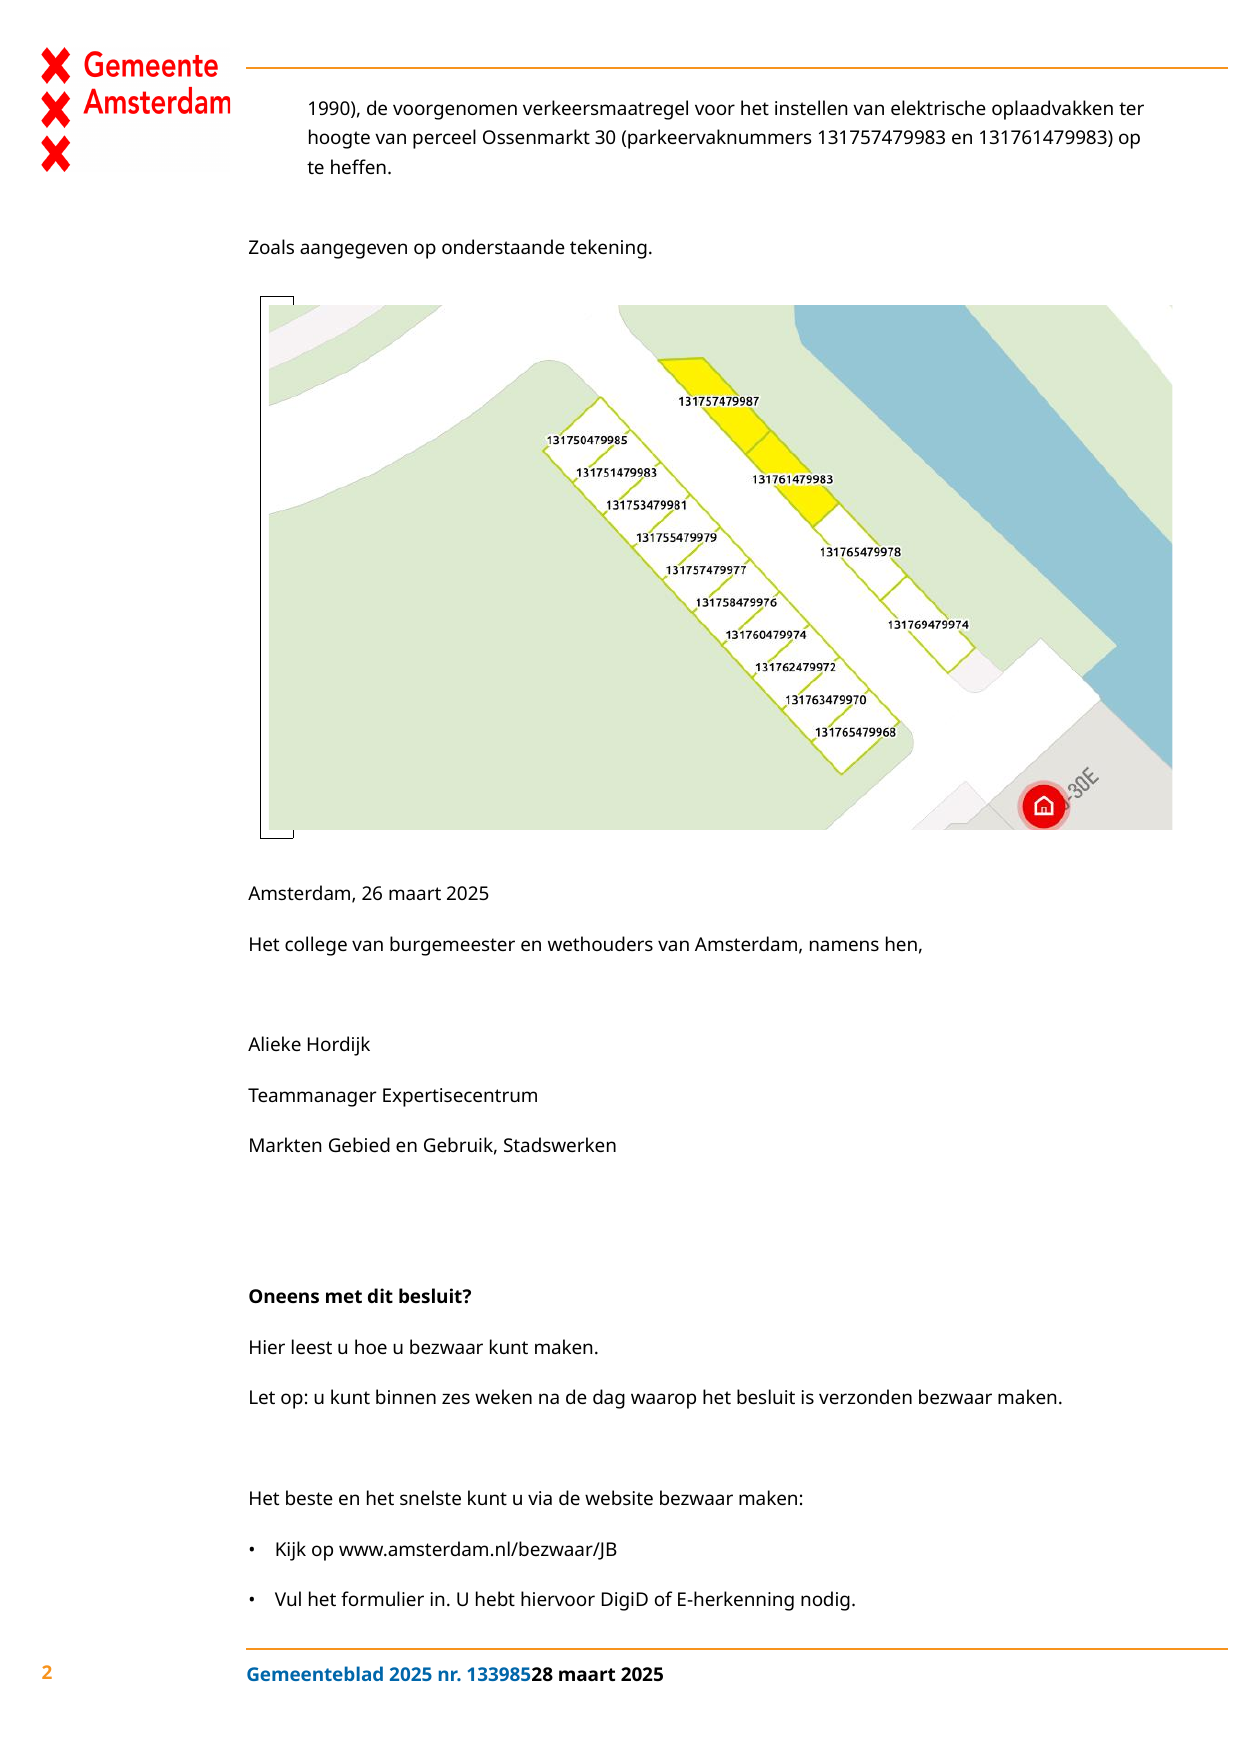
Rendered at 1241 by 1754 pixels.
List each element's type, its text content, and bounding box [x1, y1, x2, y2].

list 1990), de voorgenomen verkeersmaatregel voor het instellen van elektrische oplaadvakken ter hoogte van perceel Ossenmarkt 30 (parkeervaknummers 131757479983 en 131761479983) op te heffen. [248, 95, 1152, 180]
text Markten Gebied en Gebruik, Stadswerken [248, 1132, 1152, 1158]
text Zoals aangegeven op onderstaande tekening. [248, 234, 1152, 260]
text Let op: u kunt binnen zes weken na de dag waarop het besluit is verzonden bezwaar maken. [248, 1384, 1152, 1410]
text Amsterdam, 26 maart 2025 [248, 880, 1152, 906]
text Teammanager Expertisecentrum [248, 1082, 1152, 1108]
text Alieke Hordijk [248, 1032, 1152, 1057]
text • Vul het formulier in. U hebt hiervoor DigiD of E-herkenning nodig. [248, 1586, 1152, 1612]
text Het beste en het snelste kunt u via de website bezwaar maken: [248, 1485, 1152, 1511]
picture [268, 305, 1173, 830]
text Hier leest u hoe u bezwaar kunt maken. [248, 1334, 1152, 1360]
text Oneens met dit besluit? [248, 1284, 1152, 1309]
text Het college van burgemeester en wethouders van Amsterdam, namens hen, [248, 931, 1152, 956]
picture [41, 47, 231, 172]
text • Kijk op www.amsterdam.nl/bezwaar/JB [248, 1536, 1152, 1561]
